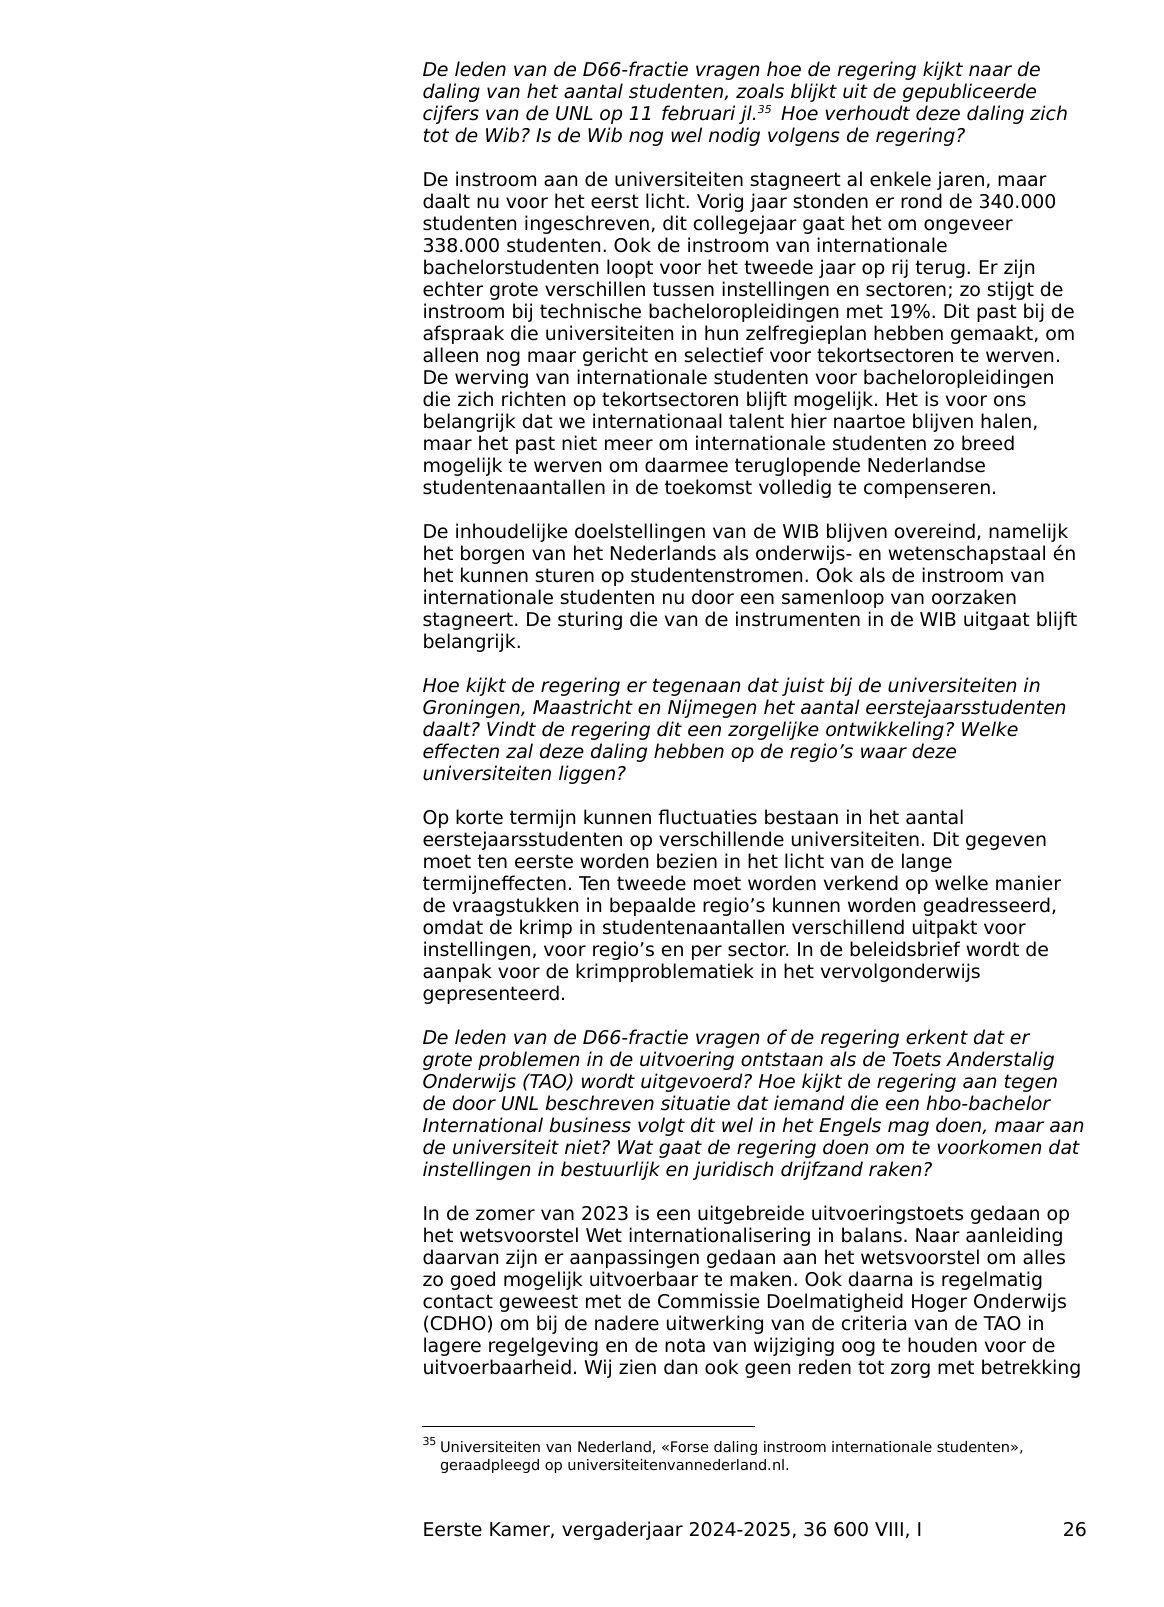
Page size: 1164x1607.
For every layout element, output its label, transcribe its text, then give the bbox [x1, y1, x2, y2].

text De instroom aan de universiteiten stagneert al enkele jaren, maar daalt nu voor het eerst licht. Vorig jaar stonden er rond de 340.000 studenten ingeschreven, dit collegejaar gaat het om ongeveer 338.000 studenten. Ook de instroom van internationale bachelorstudenten loopt voor het tweede jaar op rij terug. Er zijn echter grote verschillen tussen instellingen en sectoren; zo stijgt de instroom bij technische bacheloropleidingen met 19%. Dit past bij de afspraak die universiteiten in hun zelfregieplan hebben gemaakt, om alleen nog maar gericht en selectief voor tekortsectoren te werven. De werving van internationale studenten voor bacheloropleidingen die zich richten op tekortsectoren blijft mogelijk. Het is voor ons belangrijk dat we internationaal talent hier naartoe blijven halen, maar het past niet meer om internationale studenten zo breed mogelijk te werven om daarmee teruglopende Nederlandse studentenaantallen in de toekomst volledig te compenseren. [422, 169, 1087, 499]
text Universiteiten van Nederland, «Forse daling instroom internationale studenten», geraadpleegd op universiteitenvannederland.nl. [422, 1435, 1087, 1474]
text De leden van de D66-fractie vragen of de regering erkent dat er grote problemen in de uitvoering ontstaan als de Toets Anderstalig Onderwijs (TAO) wordt uitgevoerd? Hoe kijkt de regering aan tegen de door UNL beschreven situatie dat iemand die een hbo-bachelor International business volgt dit wel in het Engels mag doen, maar aan de universiteit niet? Wat gaat de regering doen om te voorkomen dat instellingen in bestuurlijk en juridisch drijfzand raken? [422, 1027, 1087, 1181]
text Op korte termijn kunnen fluctuaties bestaan in het aantal eerstejaarsstudenten op verschillende universiteiten. Dit gegeven moet ten eerste worden bezien in het licht van de lange termijneffecten. Ten tweede moet worden verkend op welke manier de vraagstukken in bepaalde regio’s kunnen worden geadresseerd, omdat de krimp in studentenaantallen verschillend uitpakt voor instellingen, voor regio’s en per sector. In de beleidsbrief wordt de aanpak voor de krimpproblematiek in het vervolgonderwijs gepresenteerd. [422, 807, 1087, 1005]
text De inhoudelijke doelstellingen van de WIB blijven overeind, namelijk het borgen van het Nederlands als onderwijs- en wetenschapstaal én het kunnen sturen op studentenstromen. Ook als de instroom van internationale studenten nu door een samenloop van oorzaken stagneert. De sturing die van de instrumenten in de WIB uitgaat blijft belangrijk. [422, 521, 1087, 653]
text De leden van de D66-fractie vragen hoe de regering kijkt naar de daling van het aantal studenten, zoals blijkt uit de gepubliceerde cijfers van de UNL op 11 februari jl. Hoe verhoudt deze daling zich tot de Wib? Is de Wib nog wel nodig volgens de regering? [422, 59, 1087, 147]
text In de zomer van 2023 is een uitgebreide uitvoeringstoets gedaan op het wetsvoorstel Wet internationalisering in balans. Naar aanleiding daarvan zijn er aanpassingen gedaan aan het wetsvoorstel om alles zo goed mogelijk uitvoerbaar te maken. Ook daarna is regelmatig contact geweest met de Commissie Doelmatigheid Hoger Onderwijs (CDHO) om bij de nadere uitwerking van de criteria van de TAO in lagere regelgeving en de nota van wijziging oog te houden voor de uitvoerbaarheid. Wij zien dan ook geen reden tot zorg met betrekking [422, 1203, 1087, 1379]
text Hoe kijkt de regering er tegenaan dat juist bij de universiteiten in Groningen, Maastricht en Nijmegen het aantal eerstejaarsstudenten daalt? Vindt de regering dit een zorgelijke ontwikkeling? Welke effecten zal deze daling hebben op de regio’s waar deze universiteiten liggen? [422, 675, 1087, 785]
